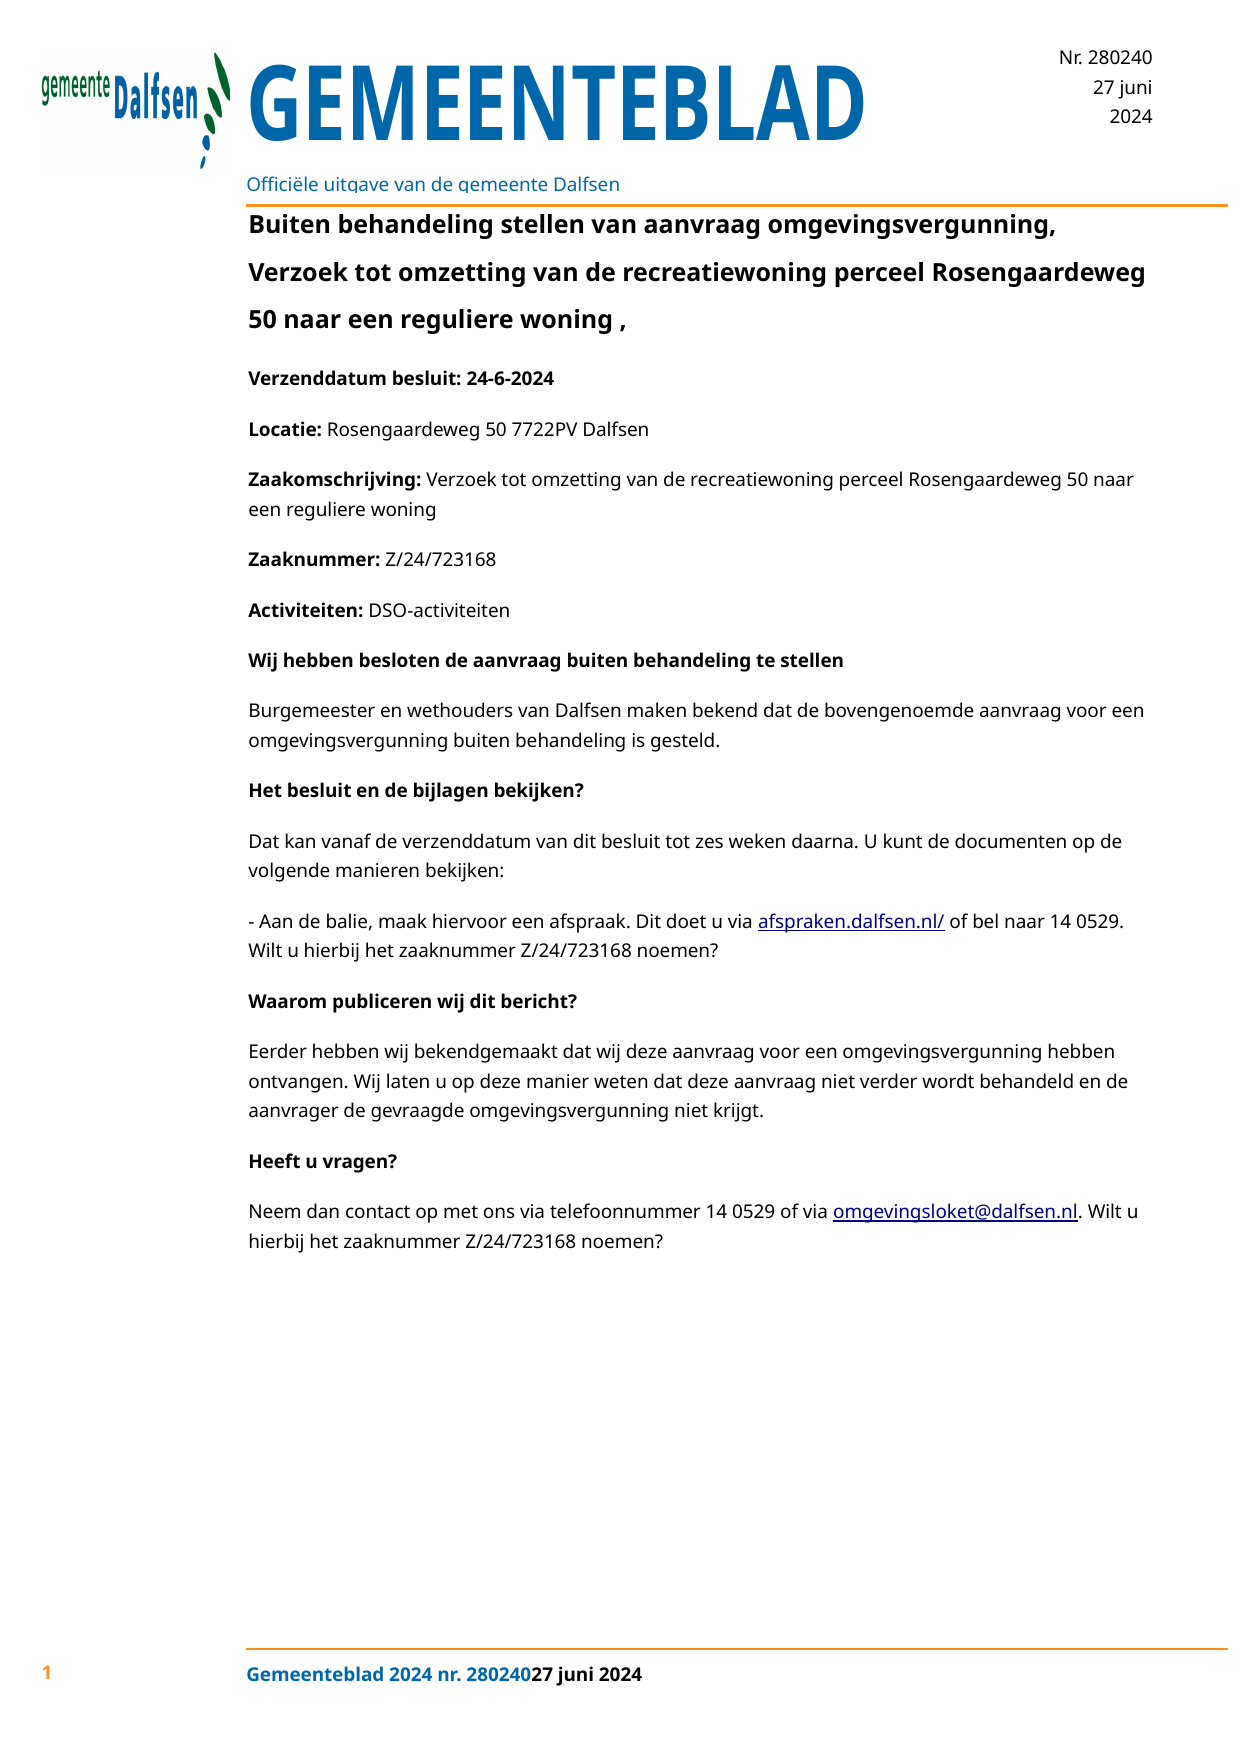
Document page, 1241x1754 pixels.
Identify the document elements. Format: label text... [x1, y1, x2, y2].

text Activiteiten: DSO-activiteiten [248, 597, 1152, 622]
text Buiten behandeling stellen van aanvraag omgevingsvergunning, Verzoek tot omzetting van de recreatiewoning perceel Rosengaardeweg 50 naar een reguliere woning , [248, 207, 1152, 336]
picture [41, 47, 231, 172]
text Zaakomschrijving: Verzoek tot omzetting van de recreatiewoning perceel Rosengaardeweg 50 naar een reguliere woning [248, 466, 1152, 522]
text Wij hebben besloten de aanvraag buiten behandeling te stellen [248, 647, 1152, 673]
text - Aan de balie, maak hiervoor een afspraak. Dit doet u via afspraken.dalfsen.nl/ of bel naar 14 0529. Wilt u hierbij het zaaknummer Z/24/723168 noemen? [248, 908, 1152, 963]
text Burgemeester en wethouders van Dalfsen maken bekend dat de bovengenoemde aanvraag voor een omgevingsvergunning buiten behandeling is gesteld. [248, 698, 1152, 753]
text Dat kan vanaf de verzenddatum van dit besluit tot zes weken daarna. U kunt de documenten op de volgende manieren bekijken: [248, 828, 1152, 883]
text Heeft u vragen? [248, 1148, 1152, 1174]
text Eerder hebben wij bekendgemaakt dat wij deze aanvraag voor een omgevingsvergunning hebben ontvangen. Wij laten u op deze manier weten dat deze aanvraag niet verder wordt behandeld en de aanvrager de gevraagde omgevingsvergunning niet krijgt. [248, 1038, 1152, 1123]
text Waarom publiceren wij dit bericht? [248, 988, 1152, 1014]
text Verzenddatum besluit: 24-6-2024 [248, 366, 1152, 391]
text Locatie: Rosengaardeweg 50 7722PV Dalfsen [248, 416, 1152, 442]
text Neem dan contact op met ons via telefoonnummer 14 0529 of via omgevingsloket@dalfsen.nl. Wilt u hierbij het zaaknummer Z/24/723168 noemen? [248, 1198, 1152, 1254]
text Zaaknummer: Z/24/723168 [248, 546, 1152, 572]
text Het besluit en de bijlagen bekijken? [248, 778, 1152, 803]
